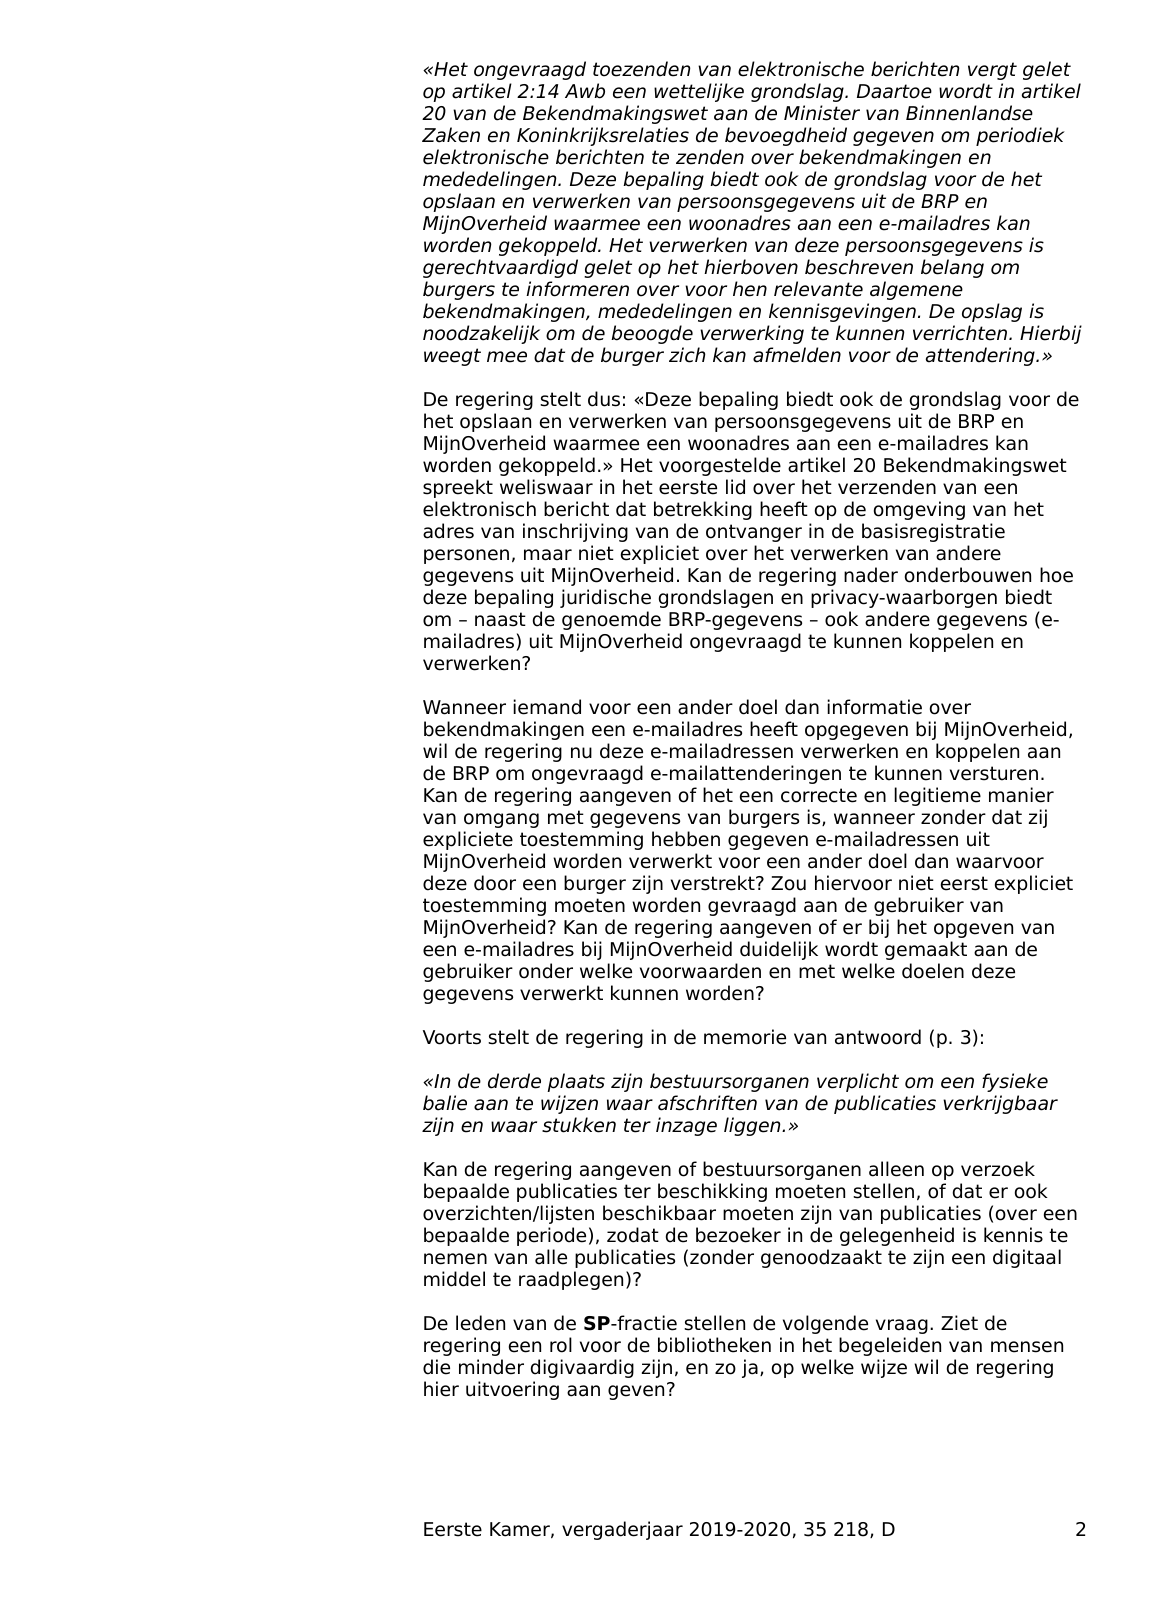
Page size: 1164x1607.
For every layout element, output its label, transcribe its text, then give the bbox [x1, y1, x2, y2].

text Kan de regering aangeven of bestuursorganen alleen op verzoek bepaalde publicaties ter beschikking moeten stellen, of dat er ook overzichten/lijsten beschikbaar moeten zijn van publicaties (over een bepaalde periode), zodat de bezoeker in de gelegenheid is kennis te nemen van alle publicaties (zonder genoodzaakt te zijn een digitaal middel te raadplegen)? [422, 1159, 1087, 1291]
text Wanneer iemand voor een ander doel dan informatie over bekendmakingen een e-mailadres heeft opgegeven bij MijnOverheid, wil de regering nu deze e-mailadressen verwerken en koppelen aan de BRP om ongevraagd e-mailattenderingen te kunnen versturen. Kan de regering aangeven of het een correcte en legitieme manier van omgang met gegevens van burgers is, wanneer zonder dat zij expliciete toestemming hebben gegeven e-mailadressen uit MijnOverheid worden verwerkt voor een ander doel dan waarvoor deze door een burger zijn verstrekt? Zou hiervoor niet eerst expliciet toestemming moeten worden gevraagd aan de gebruiker van MijnOverheid? Kan de regering aangeven of er bij het opgeven van een e-mailadres bij MijnOverheid duidelijk wordt gemaakt aan de gebruiker onder welke voorwaarden en met welke doelen deze gegevens verwerkt kunnen worden? [422, 697, 1087, 1004]
text De leden van de SP-fractie stellen de volgende vraag. Ziet de regering een rol voor de bibliotheken in het begeleiden van mensen die minder digivaardig zijn, en zo ja, op welke wijze wil de regering hier uitvoering aan geven? [422, 1313, 1087, 1401]
text Voorts stelt de regering in de memorie van antwoord (p. 3): [422, 1027, 1087, 1049]
text «In de derde plaats zijn bestuursorganen verplicht om een fysieke balie aan te wijzen waar afschriften van de publicaties verkrijgbaar zijn en waar stukken ter inzage liggen.» [422, 1071, 1087, 1137]
text De regering stelt dus: «Deze bepaling biedt ook de grondslag voor de het opslaan en verwerken van persoonsgegevens uit de BRP en MijnOverheid waarmee een woonadres aan een e-mailadres kan worden gekoppeld.» Het voorgestelde artikel 20 Bekendmakingswet spreekt weliswaar in het eerste lid over het verzenden van een elektronisch bericht dat betrekking heeft op de omgeving van het adres van inschrijving van de ontvanger in de basisregistratie personen, maar niet expliciet over het verwerken van andere gegevens uit MijnOverheid. Kan de regering nader onderbouwen hoe deze bepaling juridische grondslagen en privacy-waarborgen biedt om – naast de genoemde BRP-gegevens – ook andere gegevens (e-mailadres) uit MijnOverheid ongevraagd te kunnen koppelen en verwerken? [422, 389, 1087, 675]
text «Het ongevraagd toezenden van elektronische berichten vergt gelet op artikel 2:14 Awb een wettelijke grondslag. Daartoe wordt in artikel 20 van de Bekendmakingswet aan de Minister van Binnenlandse Zaken en Koninkrijksrelaties de bevoegdheid gegeven om periodiek elektronische berichten te zenden over bekendmakingen en mededelingen. Deze bepaling biedt ook de grondslag voor de het opslaan en verwerken van persoonsgegevens uit de BRP en MijnOverheid waarmee een woonadres aan een e-mailadres kan worden gekoppeld. Het verwerken van deze persoonsgegevens is gerechtvaardigd gelet op het hierboven beschreven belang om burgers te informeren over voor hen relevante algemene bekendmakingen, mededelingen en kennisgevingen. De opslag is noodzakelijk om de beoogde verwerking te kunnen verrichten. Hierbij weegt mee dat de burger zich kan afmelden voor de attendering.» [422, 59, 1087, 367]
